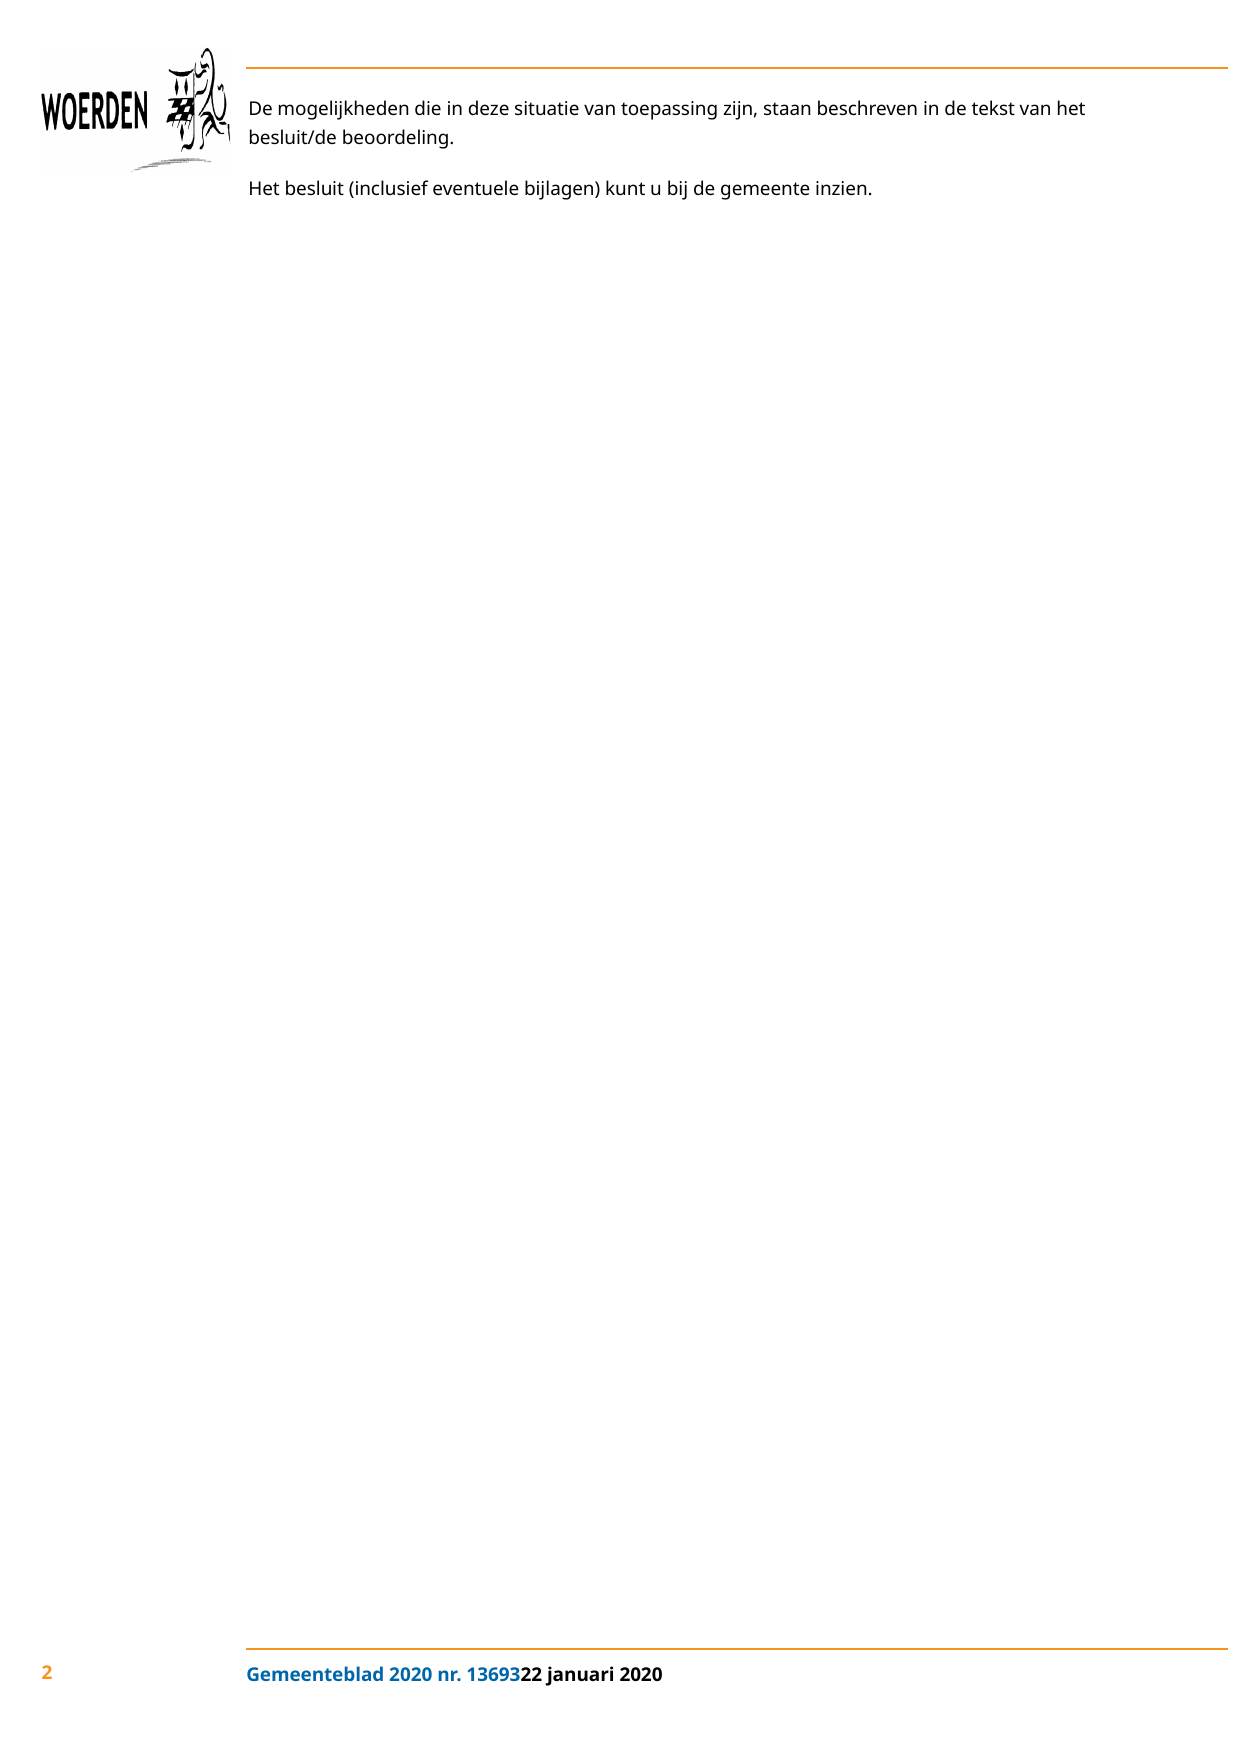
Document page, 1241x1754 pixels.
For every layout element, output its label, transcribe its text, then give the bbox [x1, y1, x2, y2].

text Het besluit (inclusief eventuele bijlagen) kunt u bij de gemeente inzien. [248, 175, 1152, 201]
text De mogelijkheden die in deze situatie van toepassing zijn, staan beschreven in de tekst van het besluit/de beoordeling. [248, 95, 1152, 150]
picture [41, 47, 231, 172]
